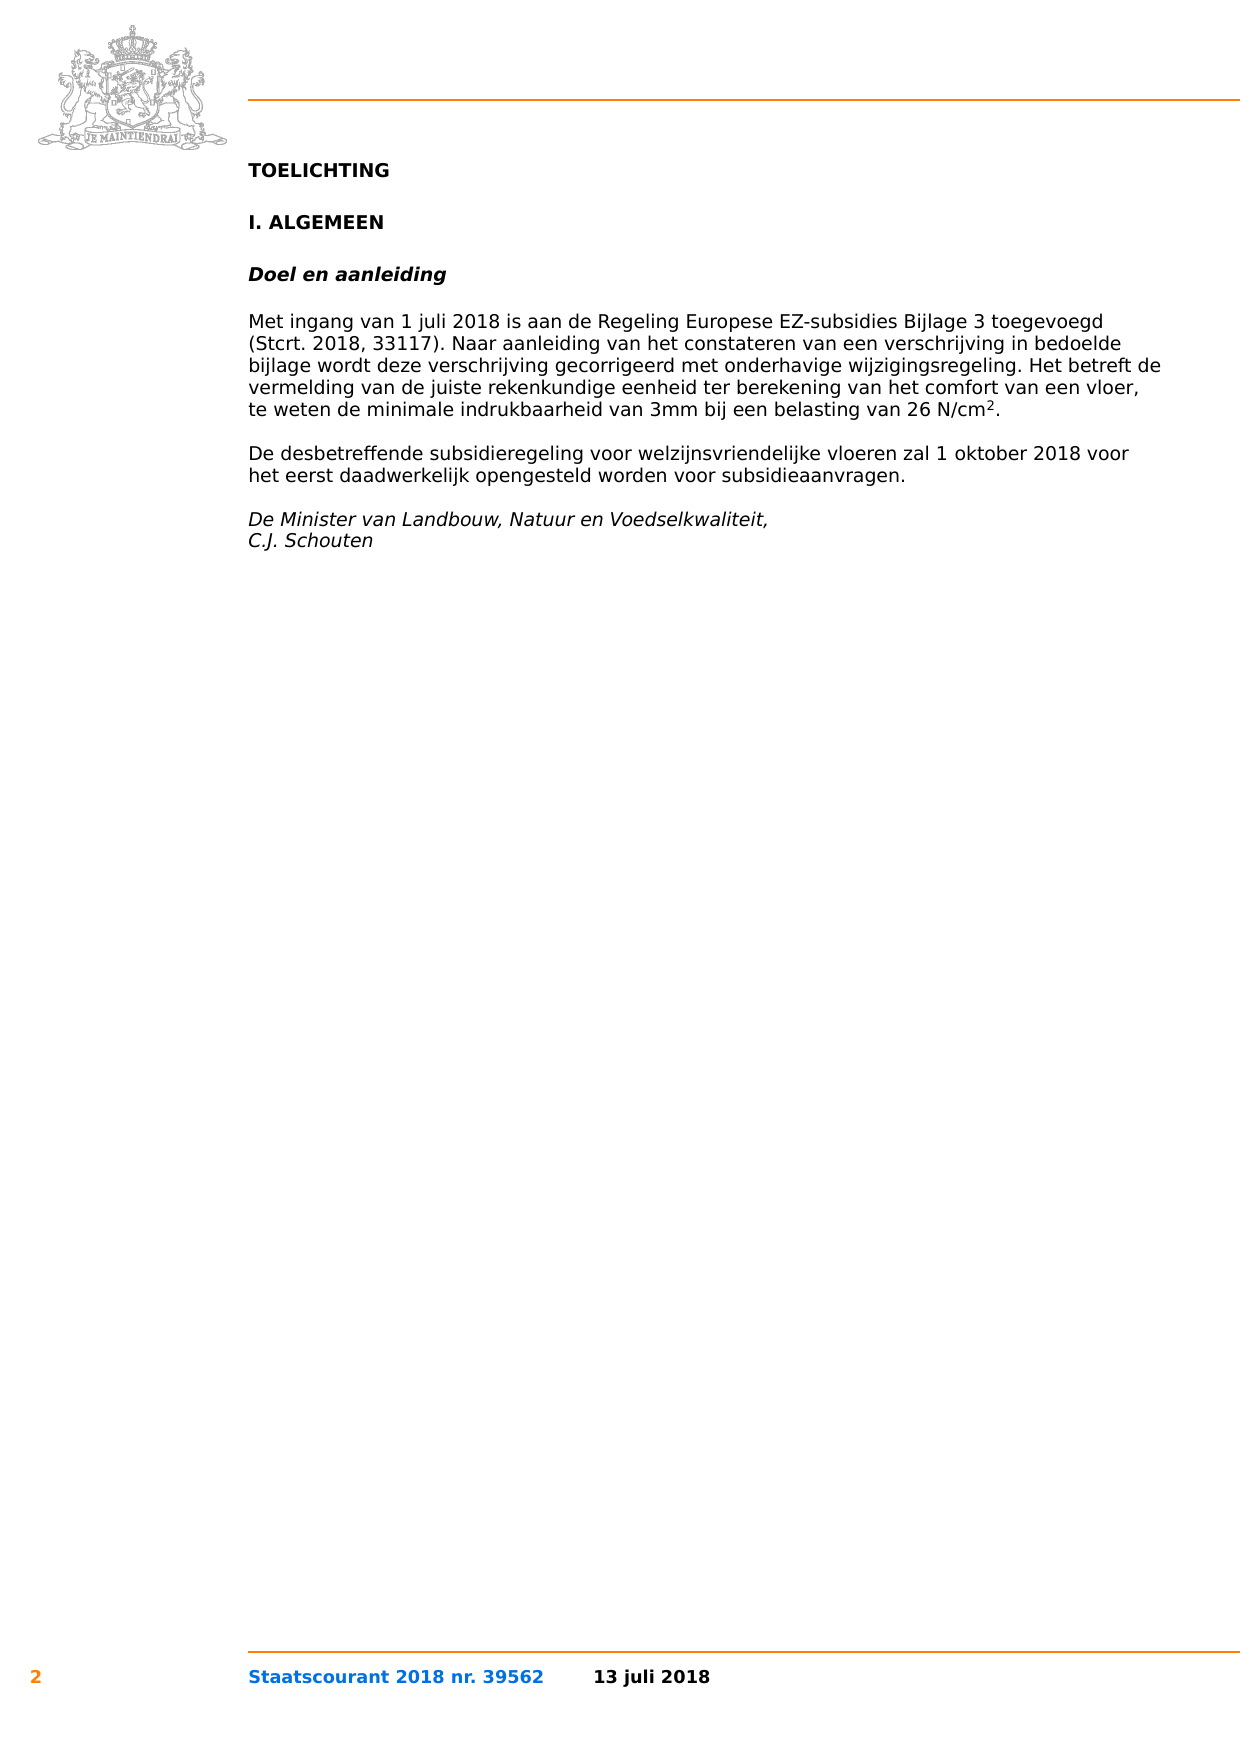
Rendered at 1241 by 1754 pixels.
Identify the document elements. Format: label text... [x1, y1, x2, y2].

text De Minister van Landbouw, Natuur en Voedselkwaliteit, C.J. Schouten [248, 508, 1163, 552]
text De desbetreffende subsidieregeling voor welzijnsvriendelijke vloeren zal 1 oktober 2018 voor het eerst daadwerkelijk opengesteld worden voor subsidieaanvragen. [248, 443, 1163, 487]
subtitle Doel en aanleiding [248, 264, 1163, 286]
text Met ingang van 1 juli 2018 is aan de Regeling Europese EZ-subsidies Bijlage 3 toegevoegd (Stcrt. 2018, 33117). Naar aanleiding van het constateren van een verschrijving in bedoelde bijlage wordt deze verschrijving gecorrigeerd met onderhavige wijzigingsregeling. Het betreft de vermelding van de juiste rekenkundige eenheid ter berekening van het comfort van een vloer, te weten de minimale indrukbaarheid van 3mm bij een belasting van 26 N/cm2. [248, 311, 1163, 421]
subtitle I. ALGEMEEN [248, 212, 1163, 234]
subtitle TOELICHTING [248, 160, 1163, 182]
picture [38, 25, 227, 150]
